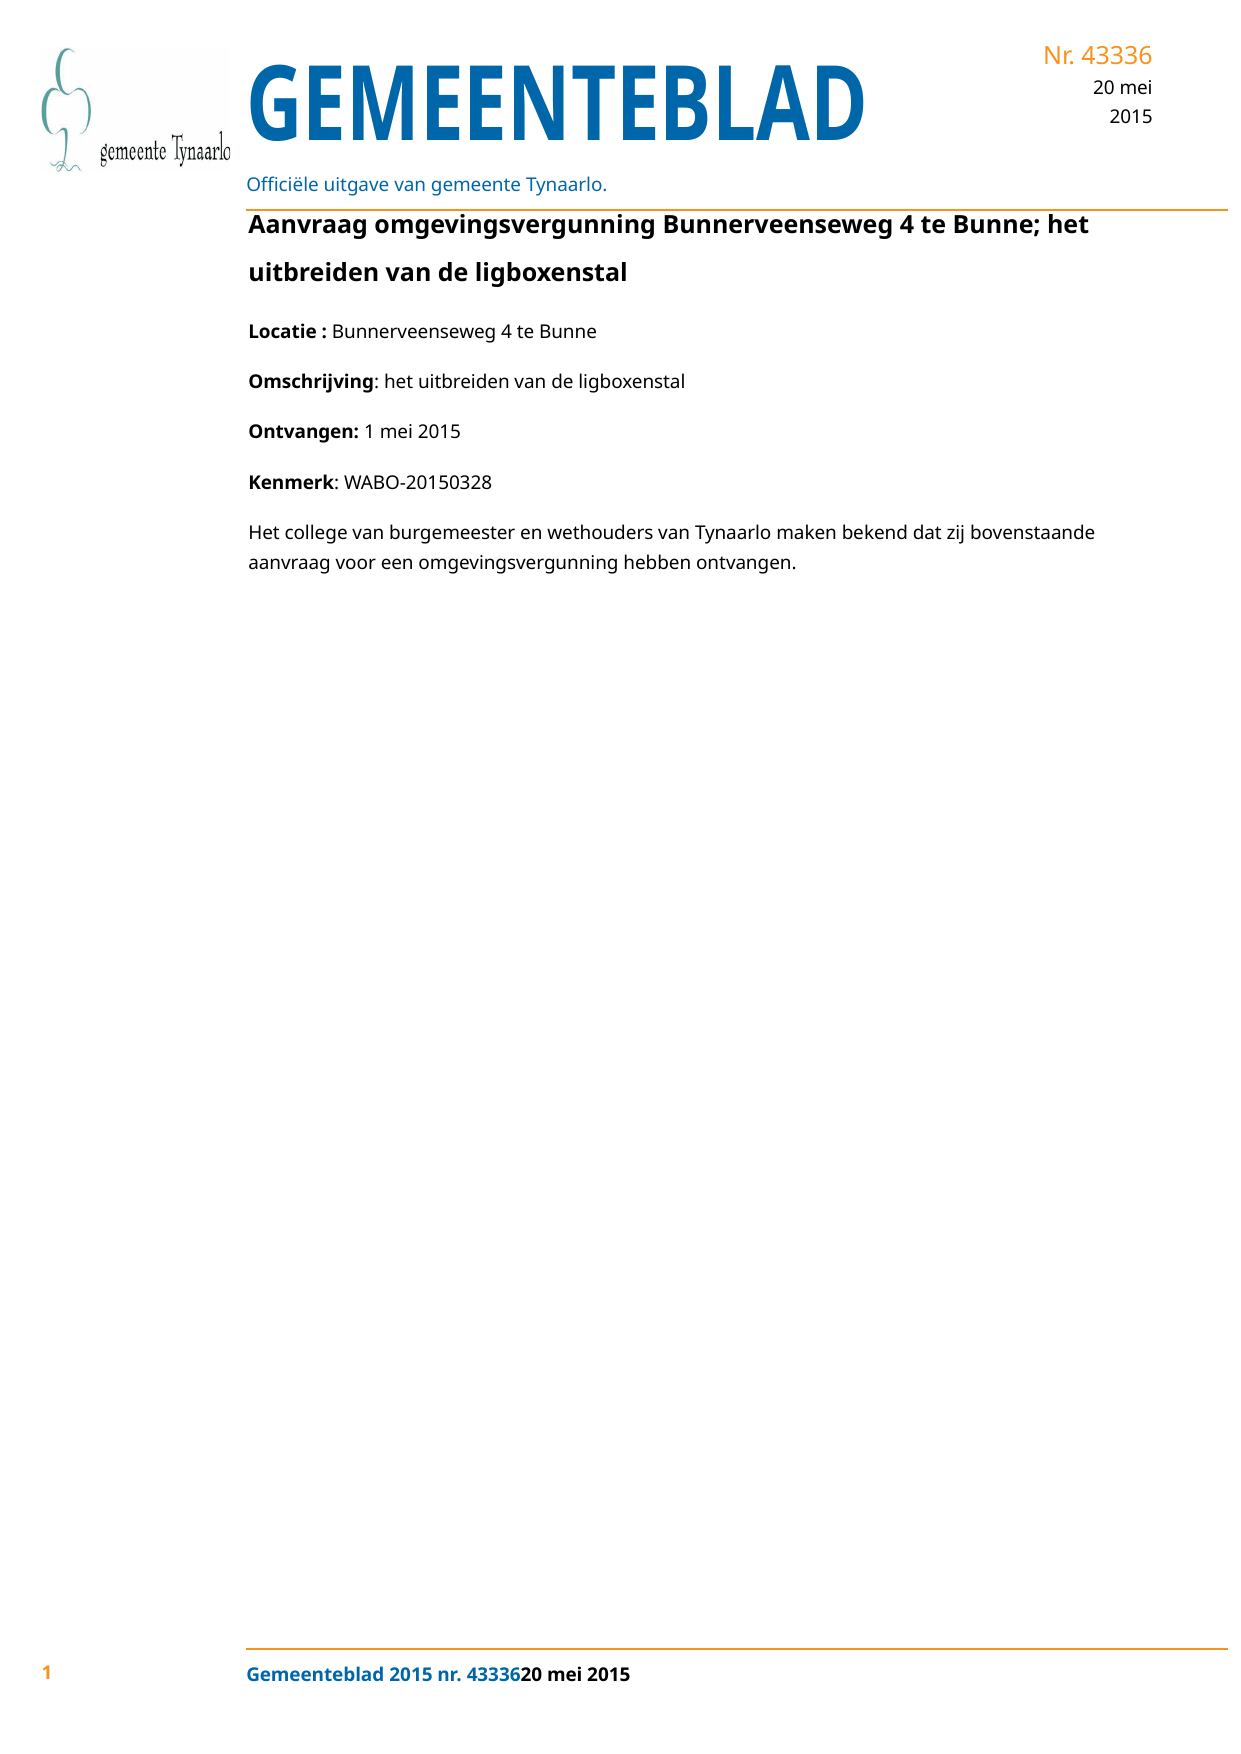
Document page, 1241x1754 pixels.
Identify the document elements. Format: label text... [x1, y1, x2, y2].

text Kenmerk: WABO-20150328 [248, 469, 1152, 495]
text Omschrijving: het uitbreiden van de ligboxenstal [248, 368, 1152, 394]
text Locatie : Bunnerveenseweg 4 te Bunne [248, 318, 1152, 344]
text Het college van burgemeester en wethouders van Tynaarlo maken bekend dat zij bovenstaande aanvraag voor een omgevingsvergunning hebben ontvangen. [248, 519, 1152, 575]
text Aanvraag omgevingsvergunning Bunnerveenseweg 4 te Bunne; het uitbreiden van de ligboxenstal [248, 211, 1152, 288]
picture [41, 47, 231, 172]
text Ontvangen: 1 mei 2015 [248, 419, 1152, 444]
